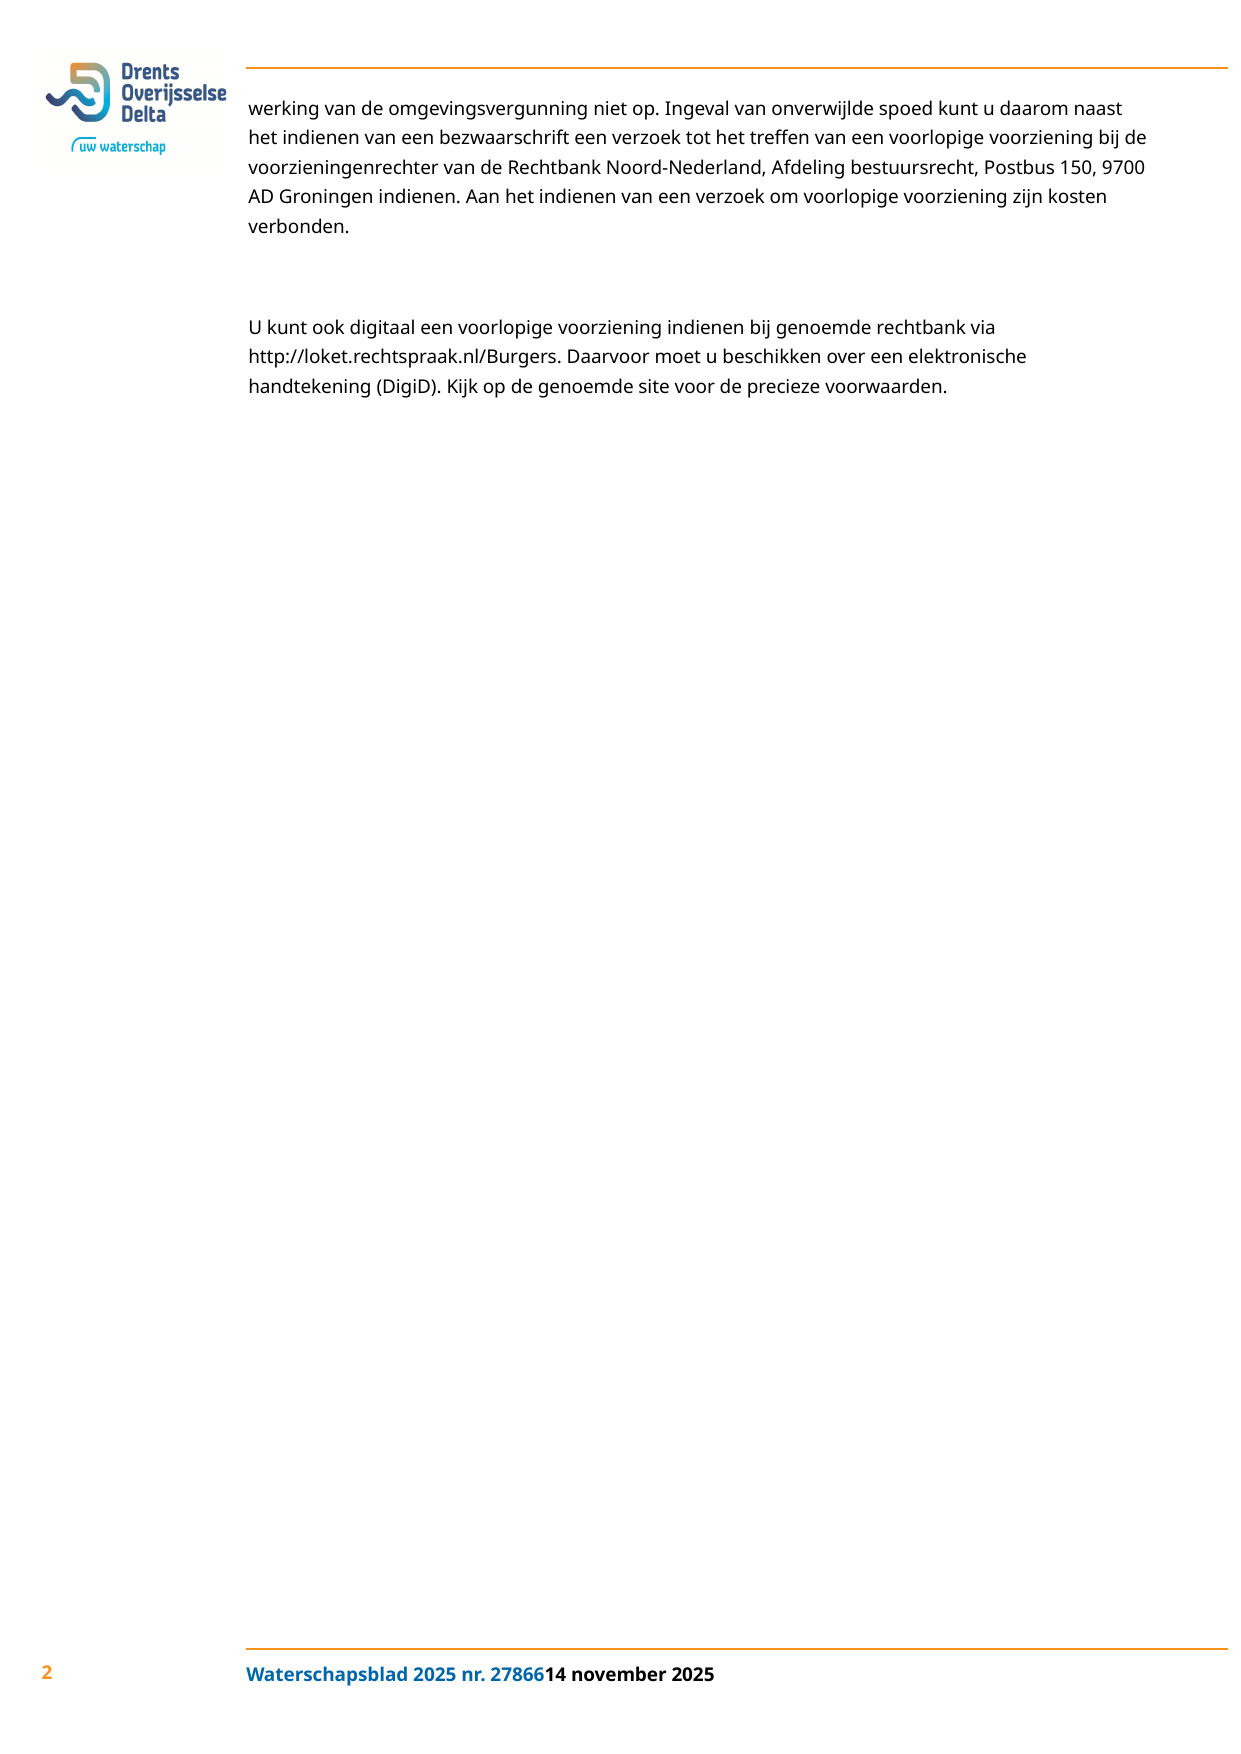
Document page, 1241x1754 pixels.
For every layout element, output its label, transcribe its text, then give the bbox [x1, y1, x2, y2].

text werking van de omgevingsvergunning niet op. Ingeval van onverwijlde spoed kunt u daarom naast het indienen van een bezwaarschrift een verzoek tot het treffen van een voorlopige voorziening bij de voorzieningenrechter van de Rechtbank Noord-Nederland, Afdeling bestuursrecht, Postbus 150, 9700 AD Groningen indienen. Aan het indienen van een verzoek om voorlopige voorziening zijn kosten verbonden. [248, 95, 1152, 239]
picture [41, 47, 231, 172]
text U kunt ook digitaal een voorlopige voorziening indienen bij genoemde rechtbank via http://loket.rechtspraak.nl/Burgers. Daarvoor moet u beschikken over een elektronische handtekening (DigiD). Kijk op de genoemde site voor de precieze voorwaarden. [248, 314, 1152, 399]
